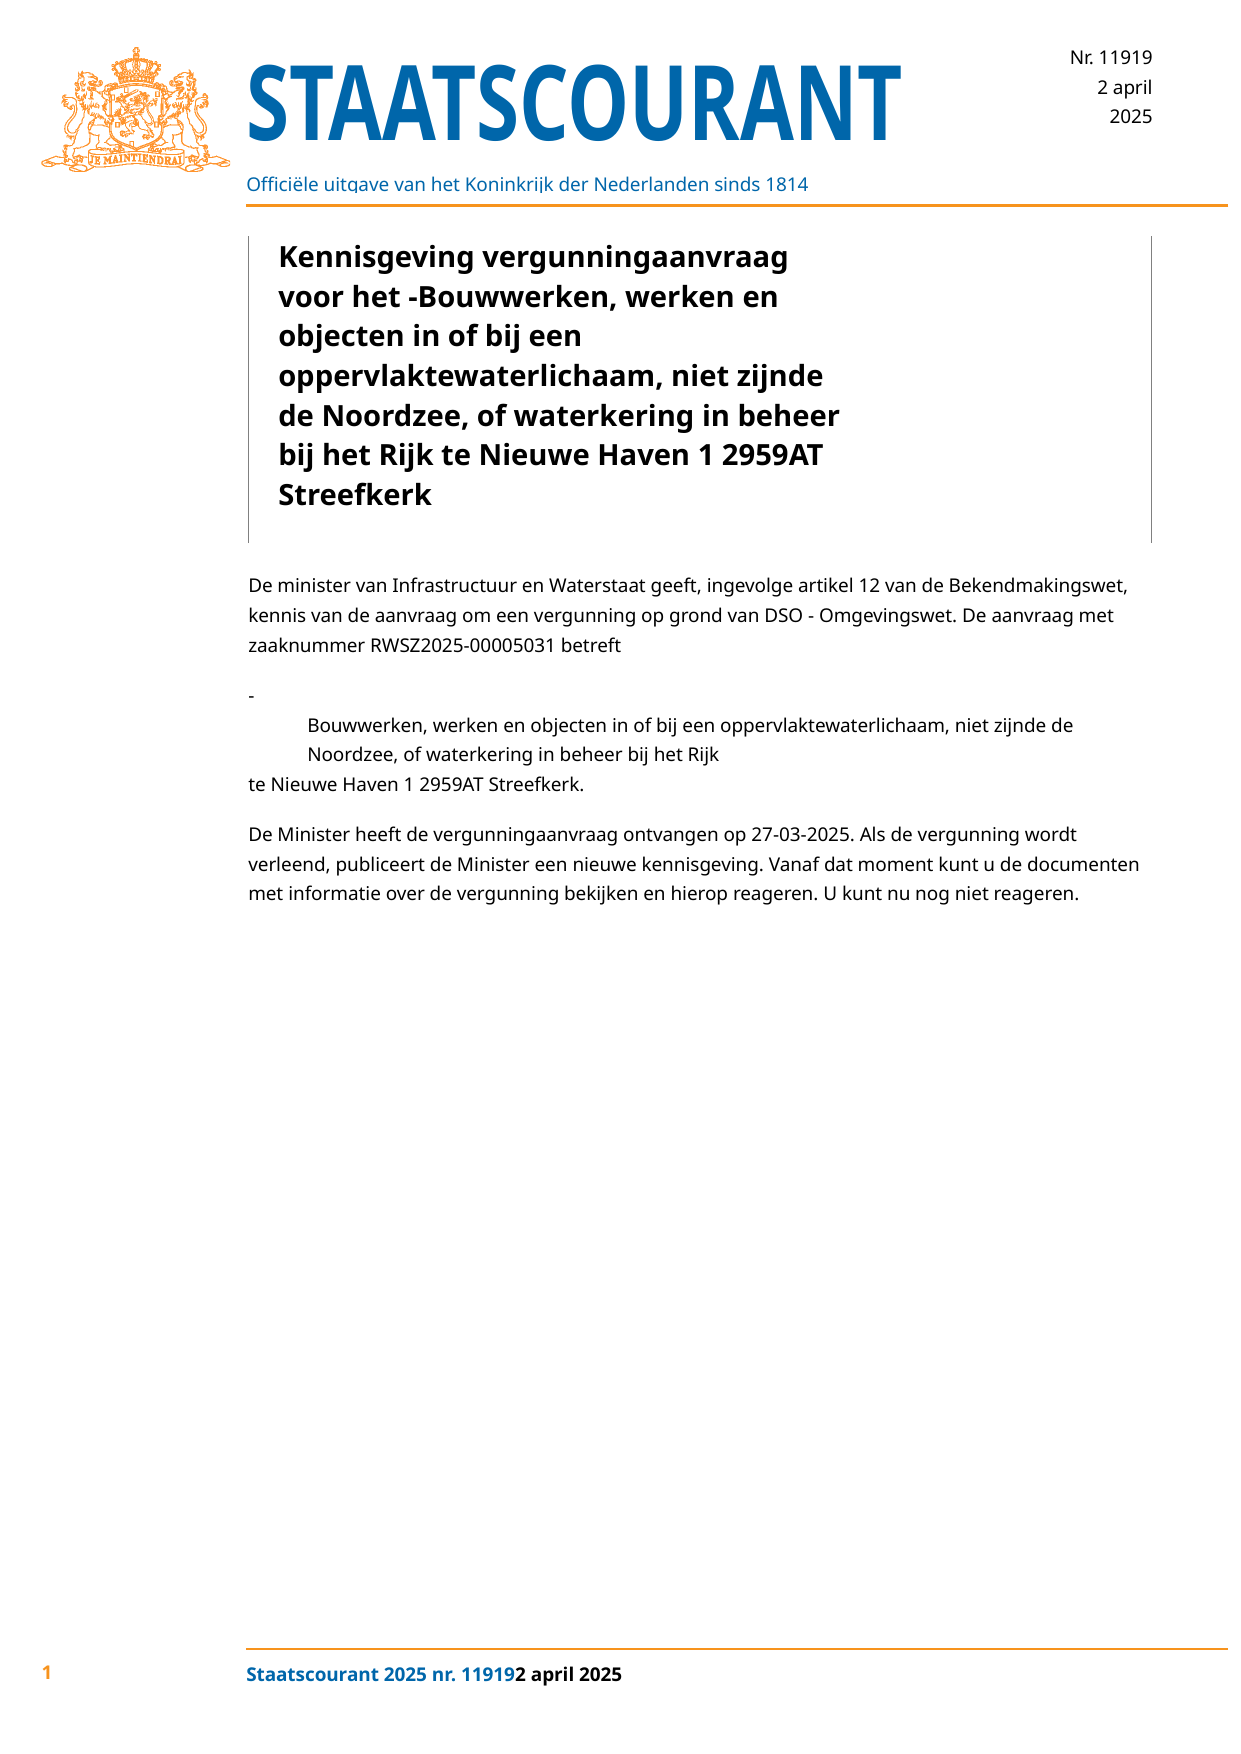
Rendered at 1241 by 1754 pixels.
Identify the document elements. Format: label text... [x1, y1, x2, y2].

picture [41, 47, 231, 172]
table_header [850, 414, 1151, 543]
text te Nieuwe Haven 1 2959AT Streefkerk. [248, 771, 1152, 797]
table_header Kennisgeving vergunningaanvraag voor het -Bouwwerken, werken en objecten in of bij een oppervlaktewaterlichaam, niet zijnde de Noordzee, of waterkering in beheer bij het Rijk te Nieuwe Haven 1 2959AT Streefkerk [249, 236, 850, 543]
picture [912, 236, 1090, 414]
table_header [1090, 236, 1151, 413]
list Bouwwerken, werken en objecten in of bij een oppervlaktewaterlichaam, niet zijnde de Noordzee, of waterkering in beheer bij het Rijk [248, 712, 1152, 767]
text De Minister heeft de vergunningaanvraag ontvangen op 27-03-2025. Als de vergunning wordt verleend, publiceert de Minister een nieuwe kennisgeving. Vanaf dat moment kunt u de documenten met informatie over de vergunning bekijken en hierop reageren. U kunt nu nog niet reageren. [248, 821, 1152, 906]
table_header [850, 236, 912, 413]
text De minister van Infrastructuur en Waterstaat geeft, ingevolge artikel 12 van de Bekendmakingswet, kennis van de aanvraag om een vergunning op grond van DSO - Omgevingswet. De aanvraag met zaaknummer RWSZ2025-00005031 betreft [248, 573, 1152, 658]
